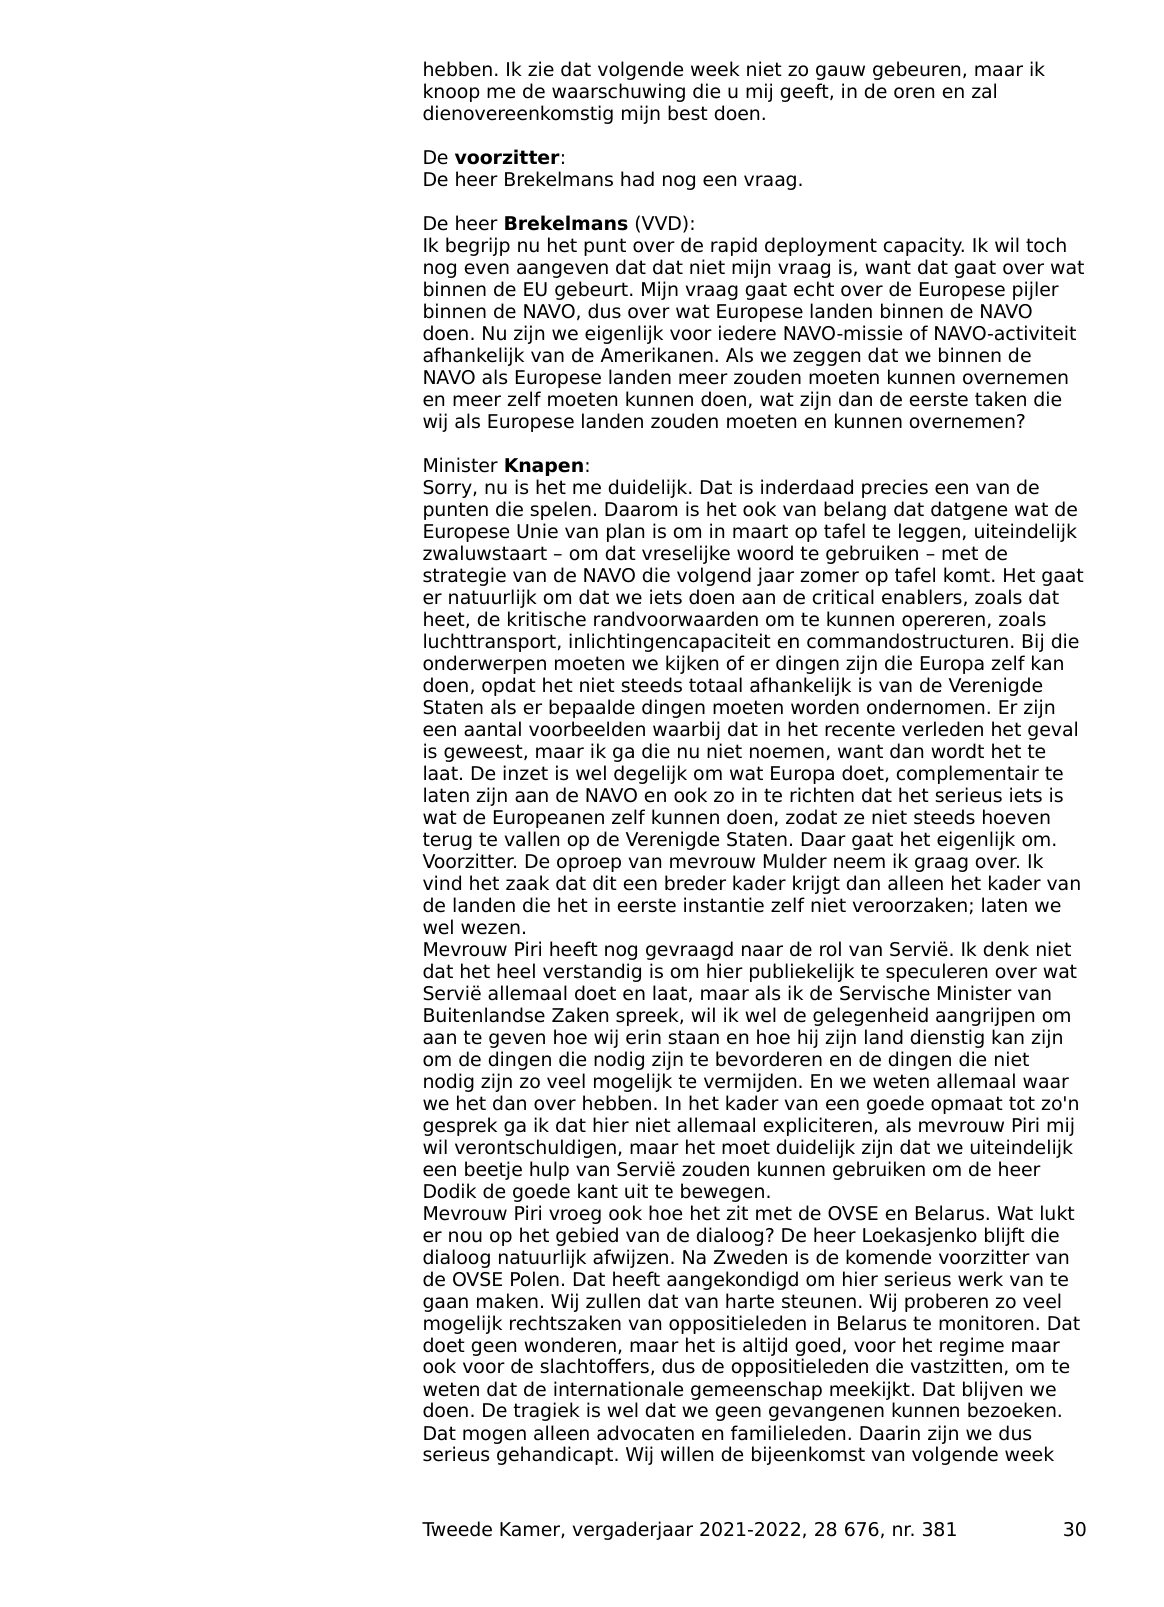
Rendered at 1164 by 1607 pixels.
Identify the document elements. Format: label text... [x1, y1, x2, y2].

text hebben. Ik zie dat volgende week niet zo gauw gebeuren, maar ik knoop me de waarschuwing die u mij geeft, in de oren en zal dienovereenkomstig mijn best doen. [422, 59, 1087, 125]
text De heer Brekelmans had nog een vraag. [422, 169, 1087, 191]
text De heer Brekelmans (VVD): [422, 213, 1087, 235]
text Mevrouw Piri heeft nog gevraagd naar de rol van Servië. Ik denk niet dat het heel verstandig is om hier publiekelijk te speculeren over wat Servië allemaal doet en laat, maar als ik de Servische Minister van Buitenlandse Zaken spreek, wil ik wel de gelegenheid aangrijpen om aan te geven hoe wij erin staan en hoe hij zijn land dienstig kan zijn om de dingen die nodig zijn te bevorderen en de dingen die niet nodig zijn zo veel mogelijk te vermijden. En we weten allemaal waar we het dan over hebben. In het kader van een goede opmaat tot zo'n gesprek ga ik dat hier niet allemaal expliciteren, als mevrouw Piri mij wil verontschuldigen, maar het moet duidelijk zijn dat we uiteindelijk een beetje hulp van Servië zouden kunnen gebruiken om de heer Dodik de goede kant uit te bewegen. [422, 939, 1087, 1203]
text Minister Knapen: [422, 455, 1087, 477]
text Voorzitter. De oproep van mevrouw Mulder neem ik graag over. Ik vind het zaak dat dit een breder kader krijgt dan alleen het kader van de landen die het in eerste instantie zelf niet veroorzaken; laten we wel wezen. [422, 851, 1087, 939]
text Ik begrijp nu het punt over de rapid deployment capacity. Ik wil toch nog even aangeven dat dat niet mijn vraag is, want dat gaat over wat binnen de EU gebeurt. Mijn vraag gaat echt over de Europese pijler binnen de NAVO, dus over wat Europese landen binnen de NAVO doen. Nu zijn we eigenlijk voor iedere NAVO-missie of NAVO-activiteit afhankelijk van de Amerikanen. Als we zeggen dat we binnen de NAVO als Europese landen meer zouden moeten kunnen overnemen en meer zelf moeten kunnen doen, wat zijn dan de eerste taken die wij als Europese landen zouden moeten en kunnen overnemen? [422, 235, 1087, 433]
text De voorzitter: [422, 147, 1087, 169]
text Mevrouw Piri vroeg ook hoe het zit met de OVSE en Belarus. Wat lukt er nou op het gebied van de dialoog? De heer Loekasjenko blijft die dialoog natuurlijk afwijzen. Na Zweden is de komende voorzitter van de OVSE Polen. Dat heeft aangekondigd om hier serieus werk van te gaan maken. Wij zullen dat van harte steunen. Wij proberen zo veel mogelijk rechtszaken van oppositieleden in Belarus te monitoren. Dat doet geen wonderen, maar het is altijd goed, voor het regime maar ook voor de slachtoffers, dus de oppositieleden die vastzitten, om te weten dat de internationale gemeenschap meekijkt. Dat blijven we doen. De tragiek is wel dat we geen gevangenen kunnen bezoeken. Dat mogen alleen advocaten en familieleden. Daarin zijn we dus serieus gehandicapt. Wij willen de bijeenkomst van volgende week [422, 1203, 1087, 1466]
text Sorry, nu is het me duidelijk. Dat is inderdaad precies een van de punten die spelen. Daarom is het ook van belang dat datgene wat de Europese Unie van plan is om in maart op tafel te leggen, uiteindelijk zwaluwstaart – om dat vreselijke woord te gebruiken – met de strategie van de NAVO die volgend jaar zomer op tafel komt. Het gaat er natuurlijk om dat we iets doen aan de critical enablers, zoals dat heet, de kritische randvoorwaarden om te kunnen opereren, zoals luchttransport, inlichtingencapaciteit en commandostructuren. Bij die onderwerpen moeten we kijken of er dingen zijn die Europa zelf kan doen, opdat het niet steeds totaal afhankelijk is van de Verenigde Staten als er bepaalde dingen moeten worden ondernomen. Er zijn een aantal voorbeelden waarbij dat in het recente verleden het geval is geweest, maar ik ga die nu niet noemen, want dan wordt het te laat. De inzet is wel degelijk om wat Europa doet, complementair te laten zijn aan de NAVO en ook zo in te richten dat het serieus iets is wat de Europeanen zelf kunnen doen, zodat ze niet steeds hoeven terug te vallen op de Verenigde Staten. Daar gaat het eigenlijk om. [422, 477, 1087, 851]
